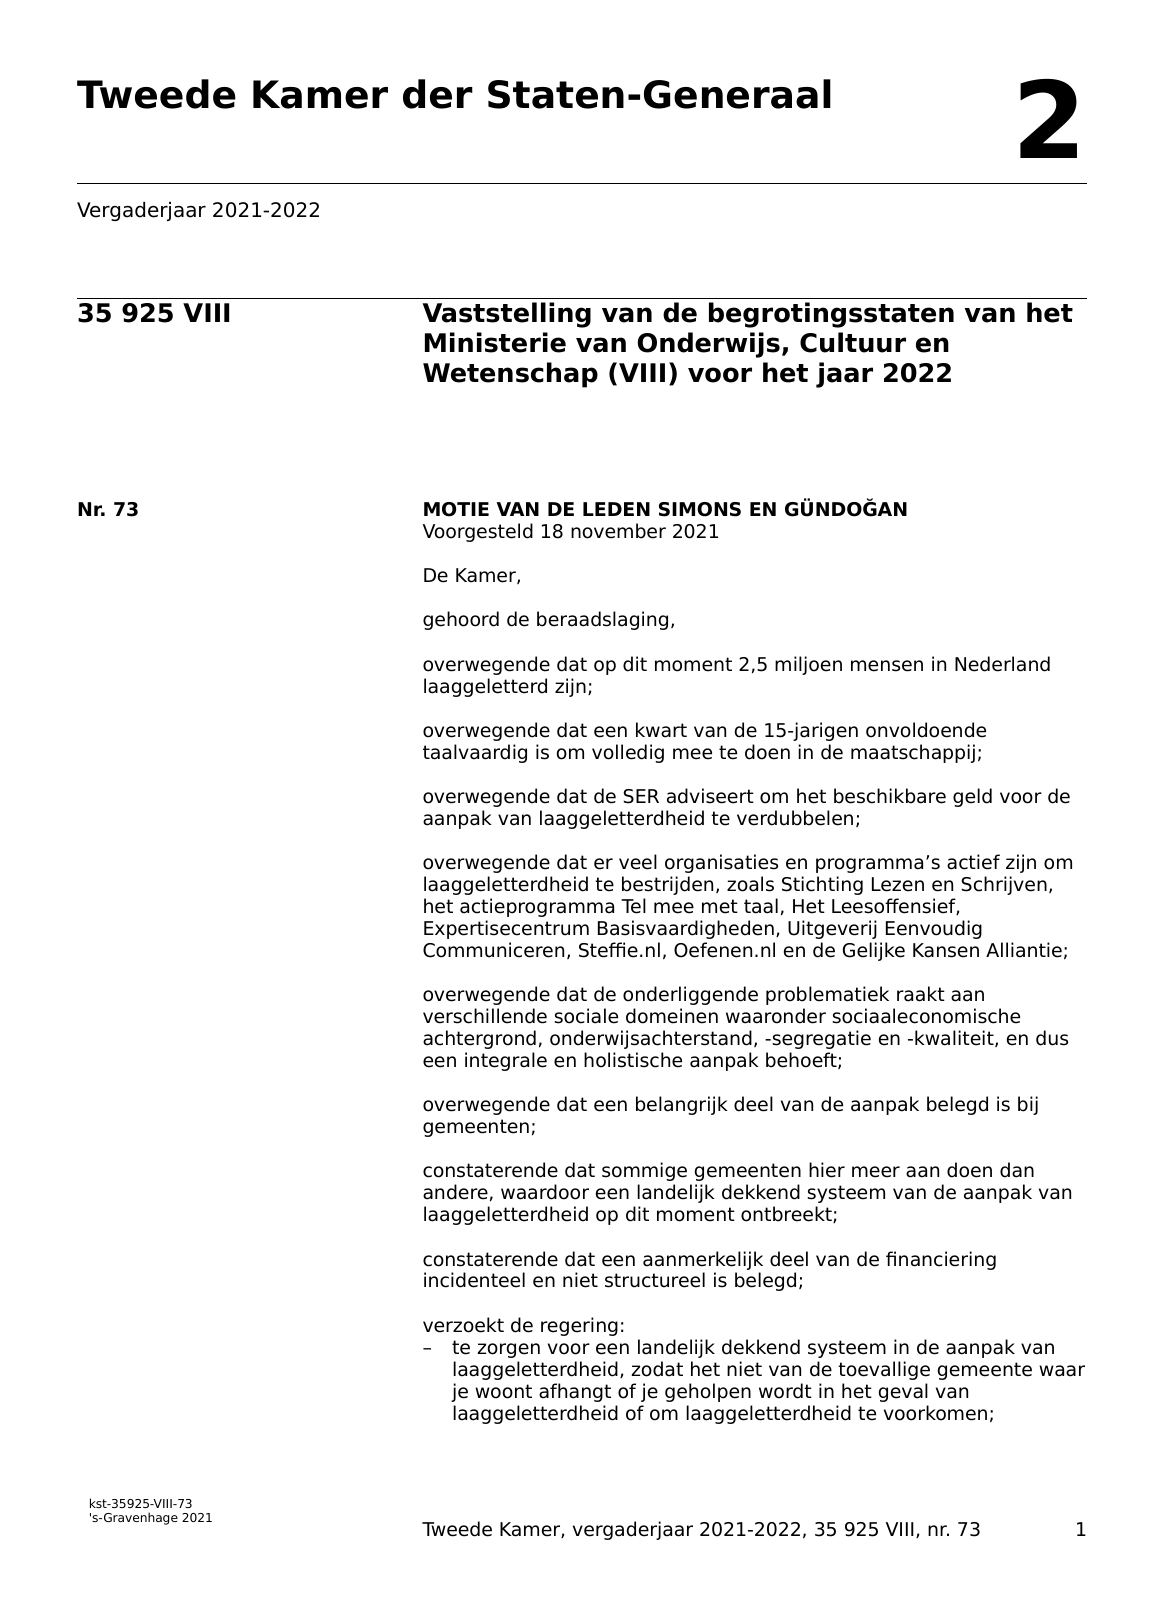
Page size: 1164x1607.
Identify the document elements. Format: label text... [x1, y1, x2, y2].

text constaterende dat sommige gemeenten hier meer aan doen dan andere, waardoor een landelijk dekkend systeem van de aanpak van laaggeletterdheid op dit moment ontbreekt; [422, 1160, 1087, 1226]
text 's-Gravenhage 2021 [88, 1511, 323, 1525]
text overwegende dat een belangrijk deel van de aanpak belegd is bij gemeenten; [422, 1094, 1087, 1138]
text De Kamer, [422, 565, 1087, 587]
table_header 2 [886, 59, 1087, 183]
text overwegende dat er veel organisaties en programma’s actief zijn om laaggeletterdheid te bestrijden, zoals Stichting Lezen en Schrijven, het actieprogramma Tel mee met taal, Het Leesoffensief, Expertisecentrum Basisvaardigheden, Uitgeverij Eenvoudig Communiceren, Steffie.nl, Oefenen.nl en de Gelijke Kansen Alliantie; [422, 852, 1087, 962]
text overwegende dat een kwart van de 15-jarigen onvoldoende taalvaardig is om volledig mee te doen in de maatschappij; [422, 720, 1087, 764]
text constaterende dat een aanmerkelijk deel van de financiering incidenteel en niet structureel is belegd; [422, 1248, 1087, 1292]
text gehoord de beraadslaging, [422, 609, 1087, 631]
text overwegende dat de SER adviseert om het beschikbare geld voor de aanpak van laaggeletterdheid te verdubbelen; [422, 786, 1087, 830]
table_cell Vergaderjaar 2021-2022 [77, 184, 1087, 298]
text overwegende dat de onderliggende problematiek raakt aan verschillende sociale domeinen waaronder sociaaleconomische achtergrond, onderwijsachterstand, -segregatie en -kwaliteit, en dus een integrale en holistische aanpak behoeft; [422, 984, 1087, 1072]
subtitle Nr. 73 MOTIE VAN DE LEDEN SIMONS EN GÜNDOĞAN [77, 499, 1087, 521]
text – te zorgen voor een landelijk dekkend systeem in de aanpak van laaggeletterdheid, zodat het niet van de toevallige gemeente waar je woont afhangt of je geholpen wordt in het geval van laaggeletterdheid of om laaggeletterdheid te voorkomen; [422, 1337, 1087, 1424]
text verzoekt de regering: [422, 1314, 1087, 1337]
table_header Tweede Kamer der Staten-Generaal [77, 59, 886, 183]
text kst-35925-VIII-73 [88, 1497, 323, 1511]
subtitle 35 925 VIII Vaststelling van de begrotingsstaten van het Ministerie van Onderwijs, Cultuur en Wetenschap (VIII) voor het jaar 2022 [77, 299, 1087, 388]
text Voorgesteld 18 november 2021 [422, 521, 1087, 543]
text overwegende dat op dit moment 2,5 miljoen mensen in Nederland laaggeletterd zijn; [422, 653, 1087, 697]
